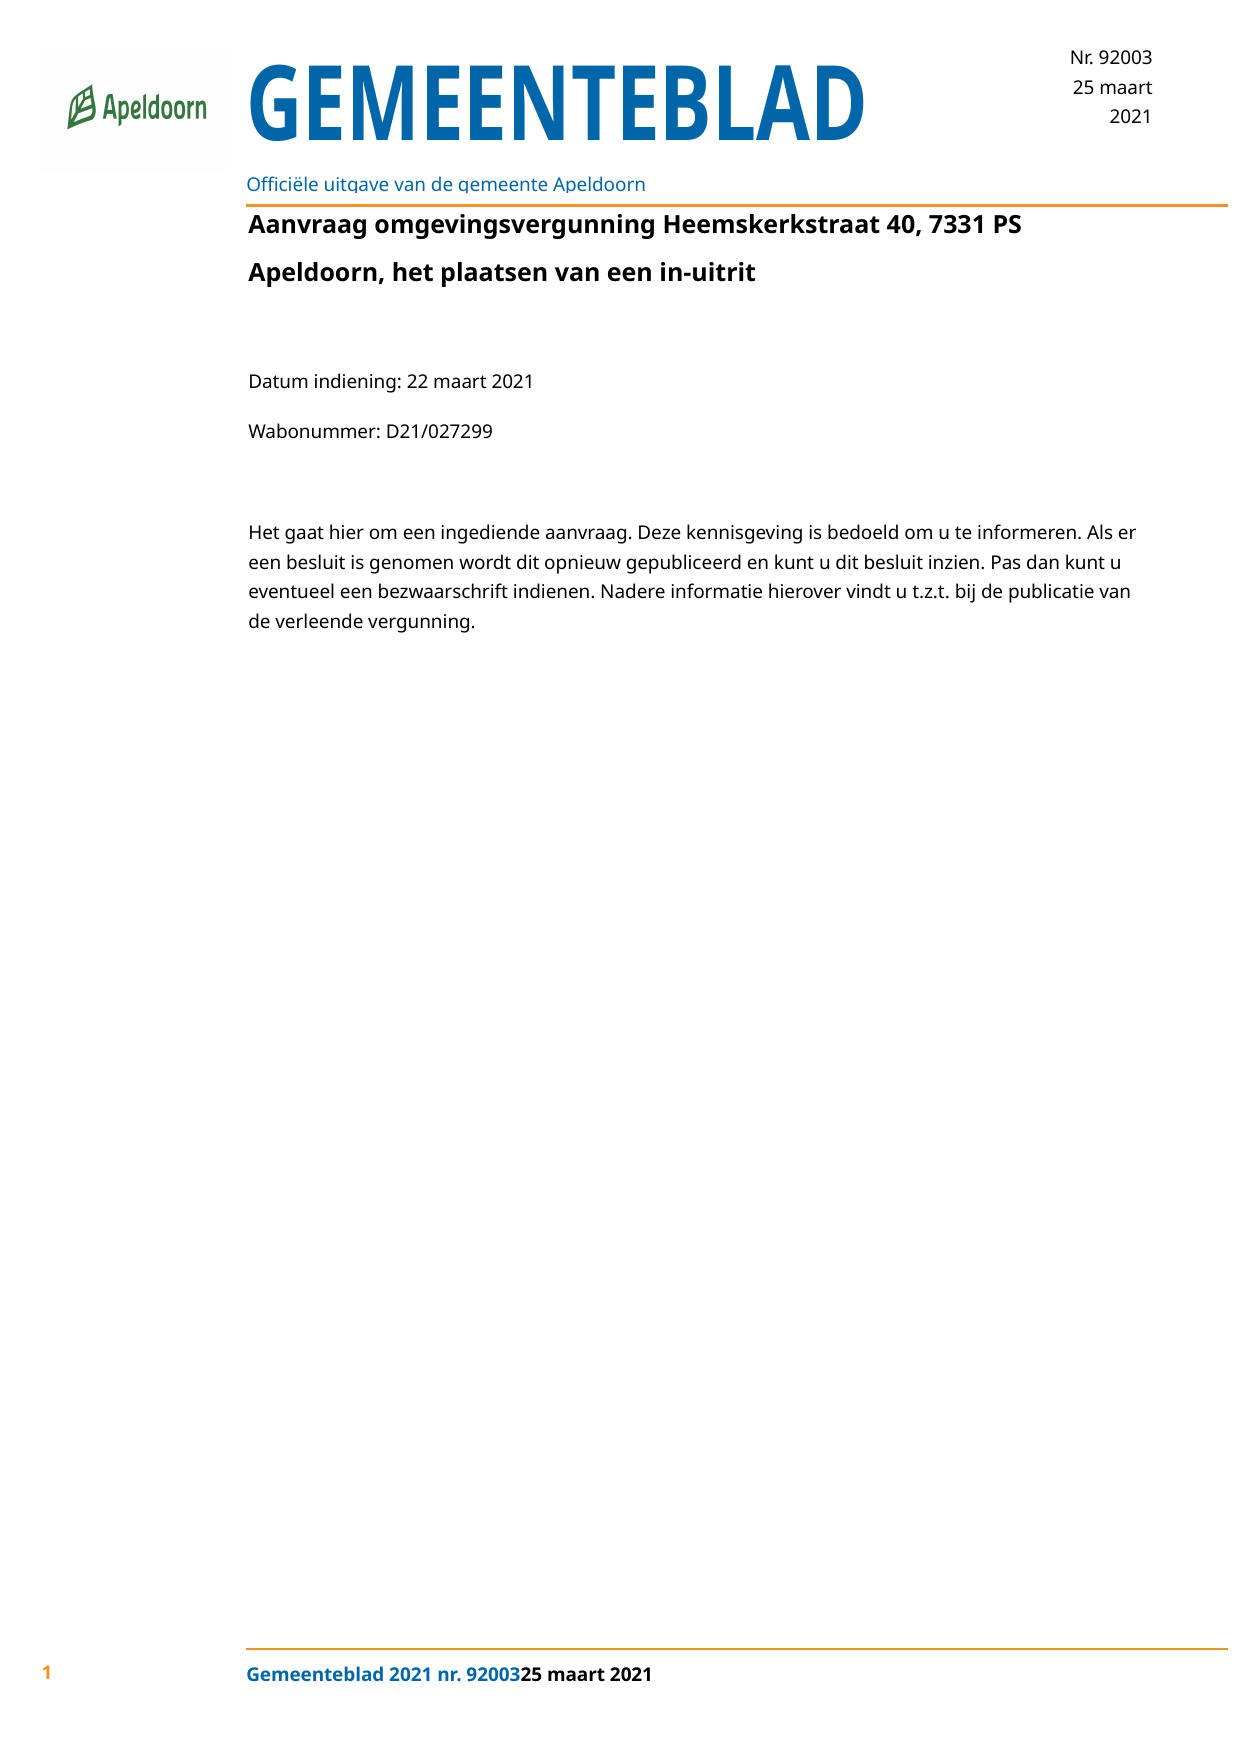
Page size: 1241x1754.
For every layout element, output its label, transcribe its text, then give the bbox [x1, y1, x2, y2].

picture [41, 47, 231, 172]
text Het gaat hier om een ingediende aanvraag. Deze kennisgeving is bedoeld om u te informeren. Als er een besluit is genomen wordt dit opnieuw gepubliceerd en kunt u dit besluit inzien. Pas dan kunt u eventueel een bezwaarschrift indienen. Nadere informatie hierover vindt u t.z.t. bij de publicatie van de verleende vergunning. [248, 519, 1152, 634]
text Aanvraag omgevingsvergunning Heemskerkstraat 40, 7331 PS Apeldoorn, het plaatsen van een in-uitrit [248, 207, 1152, 288]
text Datum indiening: 22 maart 2021 [248, 368, 1152, 394]
text Wabonummer: D21/027299 [248, 419, 1152, 444]
